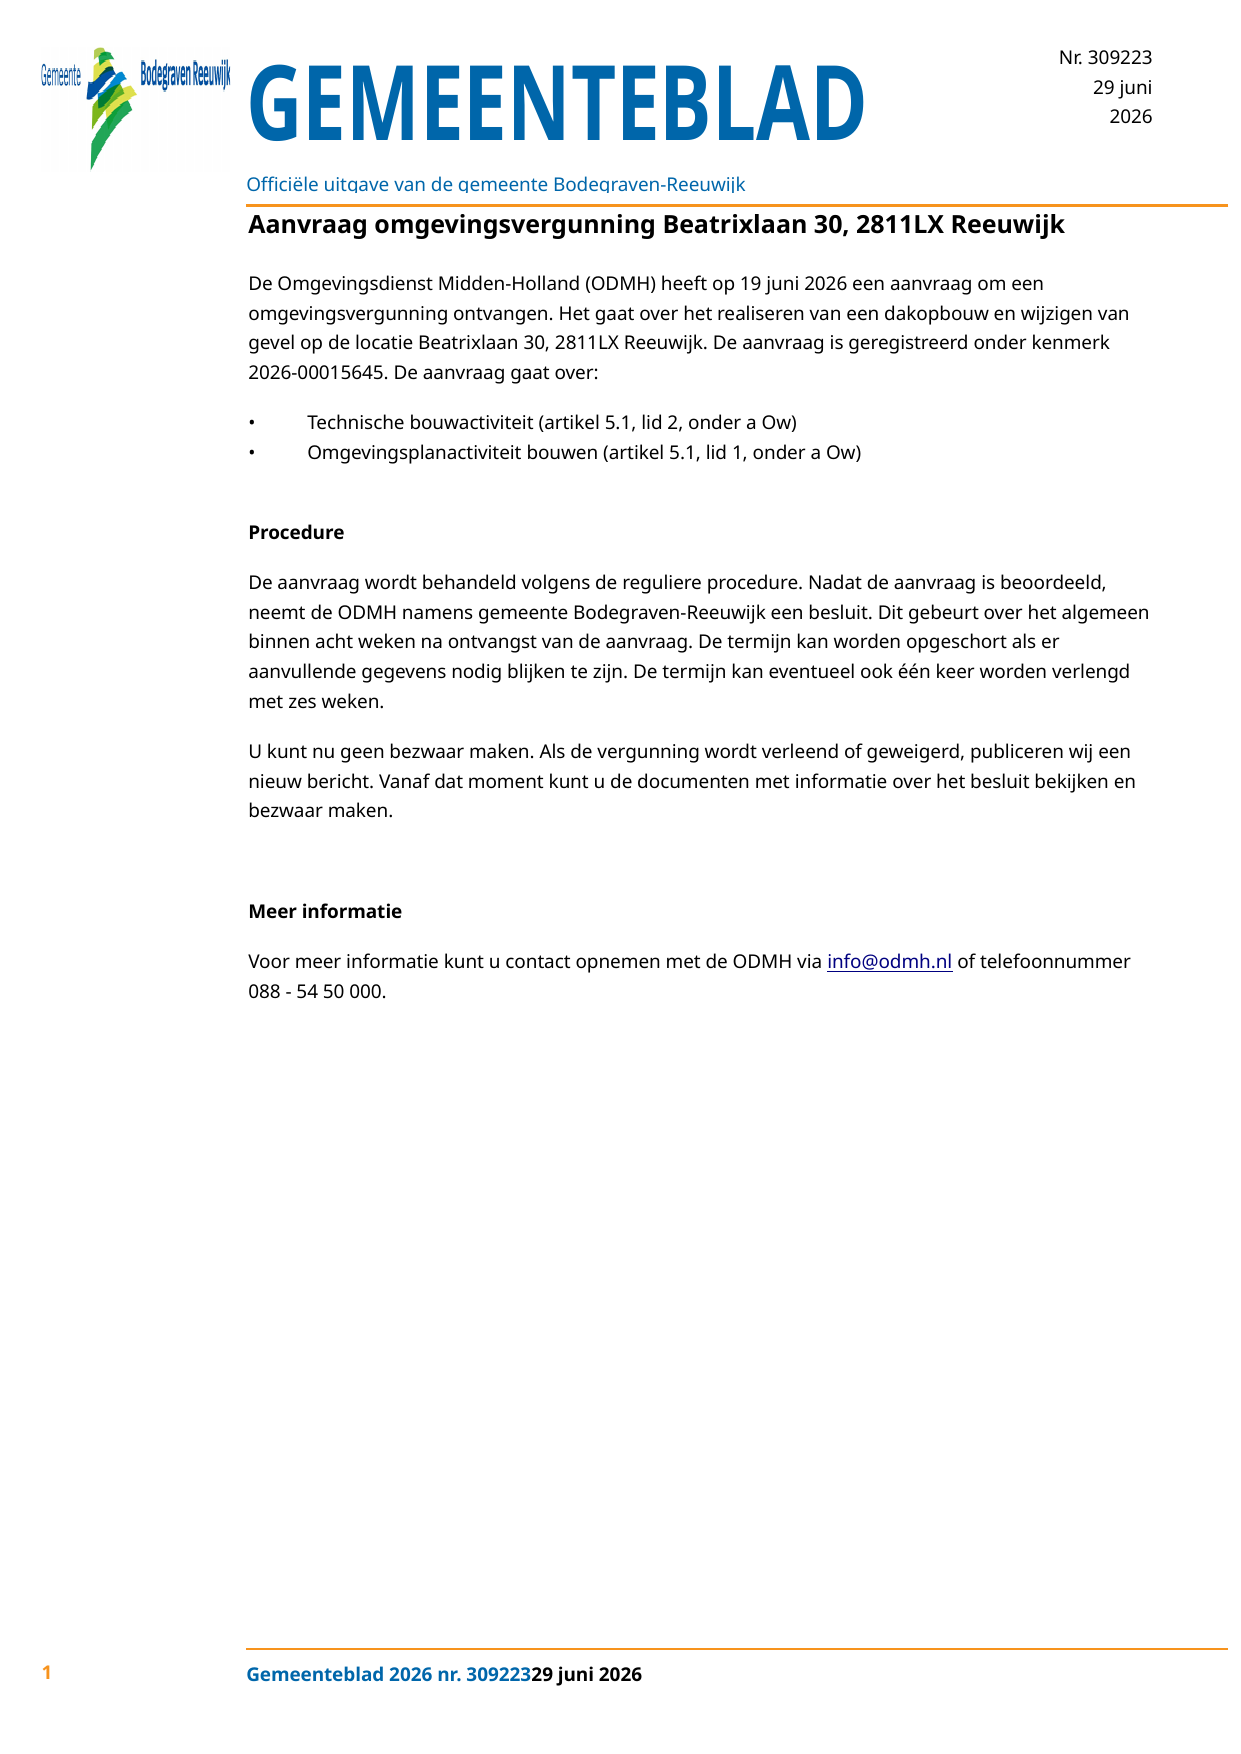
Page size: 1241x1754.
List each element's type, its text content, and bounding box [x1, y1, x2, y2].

picture [41, 47, 231, 172]
text De aanvraag wordt behandeld volgens de reguliere procedure. Nadat de aanvraag is beoordeeld, neemt de ODMH namens gemeente Bodegraven-Reeuwijk een besluit. Dit gebeurt over het algemeen binnen acht weken na ontvangst van de aanvraag. De termijn kan worden opgeschort als er aanvullende gegevens nodig blijken te zijn. De termijn kan eventueel ook één keer worden verlengd met zes weken. [248, 569, 1152, 713]
text Meer informatie [248, 898, 1152, 924]
text U kunt nu geen bezwaar maken. Als de vergunning wordt verleend of geweigerd, publiceren wij een nieuw bericht. Vanaf dat moment kunt u de documenten met informatie over het besluit bekijken en bezwaar maken. [248, 738, 1152, 823]
text De Omgevingsdienst Midden-Holland (ODMH) heeft op 19 juni 2026 een aanvraag om een omgevingsvergunning ontvangen. Het gaat over het realiseren van een dakopbouw en wijzigen van gevel op de locatie Beatrixlaan 30, 2811LX Reeuwijk. De aanvraag is geregistreerd onder kenmerk 2026-00015645. De aanvraag gaat over: [248, 270, 1152, 385]
text Aanvraag omgevingsvergunning Beatrixlaan 30, 2811LX Reeuwijk [248, 207, 1152, 241]
list Omgevingsplanactiviteit bouwen (artikel 5.1, lid 1, onder a Ow) [248, 439, 1152, 465]
list Technische bouwactiviteit (artikel 5.1, lid 2, onder a Ow) [248, 409, 1152, 435]
text Voor meer informatie kunt u contact opnemen met de ODMH via info@odmh.nl of telefoonnummer 088 - 54 50 000. [248, 949, 1152, 1004]
text Procedure [248, 519, 1152, 545]
